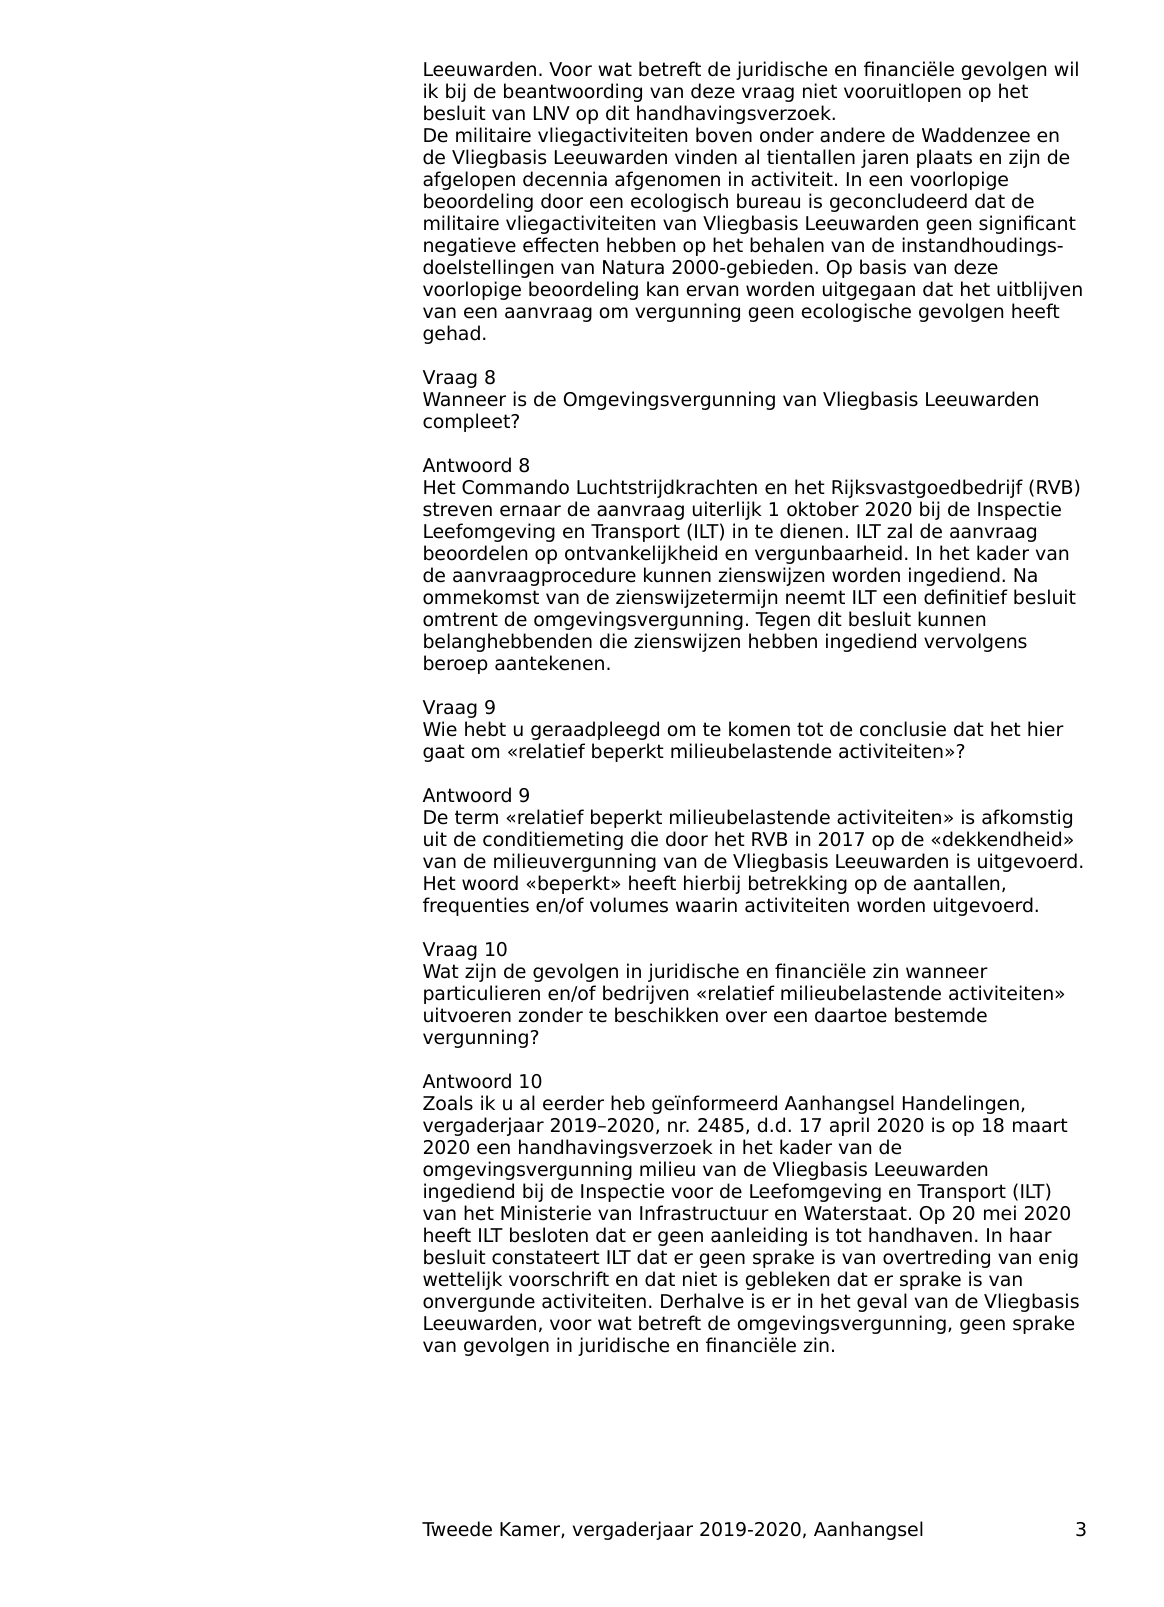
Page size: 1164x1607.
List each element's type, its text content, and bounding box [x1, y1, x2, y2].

text De militaire vliegactiviteiten boven onder andere de Waddenzee en de Vliegbasis Leeuwarden vinden al tientallen jaren plaats en zijn de afgelopen decennia afgenomen in activiteit. In een voorlopige beoordeling door een ecologisch bureau is geconcludeerd dat de militaire vliegactiviteiten van Vliegbasis Leeuwarden geen significant negatieve effecten hebben op het behalen van de instandhoudings-doelstellingen van Natura 2000-gebieden. Op basis van deze voorlopige beoordeling kan ervan worden uitgegaan dat het uitblijven van een aanvraag om vergunning geen ecologische gevolgen heeft gehad. [422, 125, 1087, 345]
text Antwoord 8 [422, 455, 1087, 477]
text Wie hebt u geraadpleegd om te komen tot de conclusie dat het hier gaat om «relatief beperkt milieubelastende activiteiten»? [422, 719, 1087, 763]
text Vraag 9 [422, 697, 1087, 719]
text Vraag 10 [422, 939, 1087, 961]
text Zoals ik u al eerder heb geïnformeerd Aanhangsel Handelingen, vergaderjaar 2019–2020, nr. 2485, d.d. 17 april 2020 is op 18 maart 2020 een handhavingsverzoek in het kader van de omgevingsvergunning milieu van de Vliegbasis Leeuwarden ingediend bij de Inspectie voor de Leefomgeving en Transport (ILT) van het Ministerie van Infrastructuur en Waterstaat. Op 20 mei 2020 heeft ILT besloten dat er geen aanleiding is tot handhaven. In haar besluit constateert ILT dat er geen sprake is van overtreding van enig wettelijk voorschrift en dat niet is gebleken dat er sprake is van onvergunde activiteiten. Derhalve is er in het geval van de Vliegbasis Leeuwarden, voor wat betreft de omgevingsvergunning, geen sprake van gevolgen in juridische en financiële zin. [422, 1093, 1087, 1357]
text Vraag 8 [422, 367, 1087, 389]
text Antwoord 9 [422, 785, 1087, 807]
text Wanneer is de Omgevingsvergunning van Vliegbasis Leeuwarden compleet? [422, 389, 1087, 433]
text Wat zijn de gevolgen in juridische en financiële zin wanneer particulieren en/of bedrijven «relatief milieubelastende activiteiten» uitvoeren zonder te beschikken over een daartoe bestemde vergunning? [422, 961, 1087, 1049]
text De term «relatief beperkt milieubelastende activiteiten» is afkomstig uit de conditiemeting die door het RVB in 2017 op de «dekkendheid» van de milieuvergunning van de Vliegbasis Leeuwarden is uitgevoerd. Het woord «beperkt» heeft hierbij betrekking op de aantallen, frequenties en/of volumes waarin activiteiten worden uitgevoerd. [422, 807, 1087, 917]
text Antwoord 10 [422, 1071, 1087, 1093]
text Leeuwarden. Voor wat betreft de juridische en financiële gevolgen wil ik bij de beantwoording van deze vraag niet vooruitlopen op het besluit van LNV op dit handhavingsverzoek. [422, 59, 1087, 125]
text Het Commando Luchtstrijdkrachten en het Rijksvastgoedbedrijf (RVB) streven ernaar de aanvraag uiterlijk 1 oktober 2020 bij de Inspectie Leefomgeving en Transport (ILT) in te dienen. ILT zal de aanvraag beoordelen op ontvankelijkheid en vergunbaarheid. In het kader van de aanvraagprocedure kunnen zienswijzen worden ingediend. Na ommekomst van de zienswijzetermijn neemt ILT een definitief besluit omtrent de omgevingsvergunning. Tegen dit besluit kunnen belanghebbenden die zienswijzen hebben ingediend vervolgens beroep aantekenen. [422, 477, 1087, 675]
